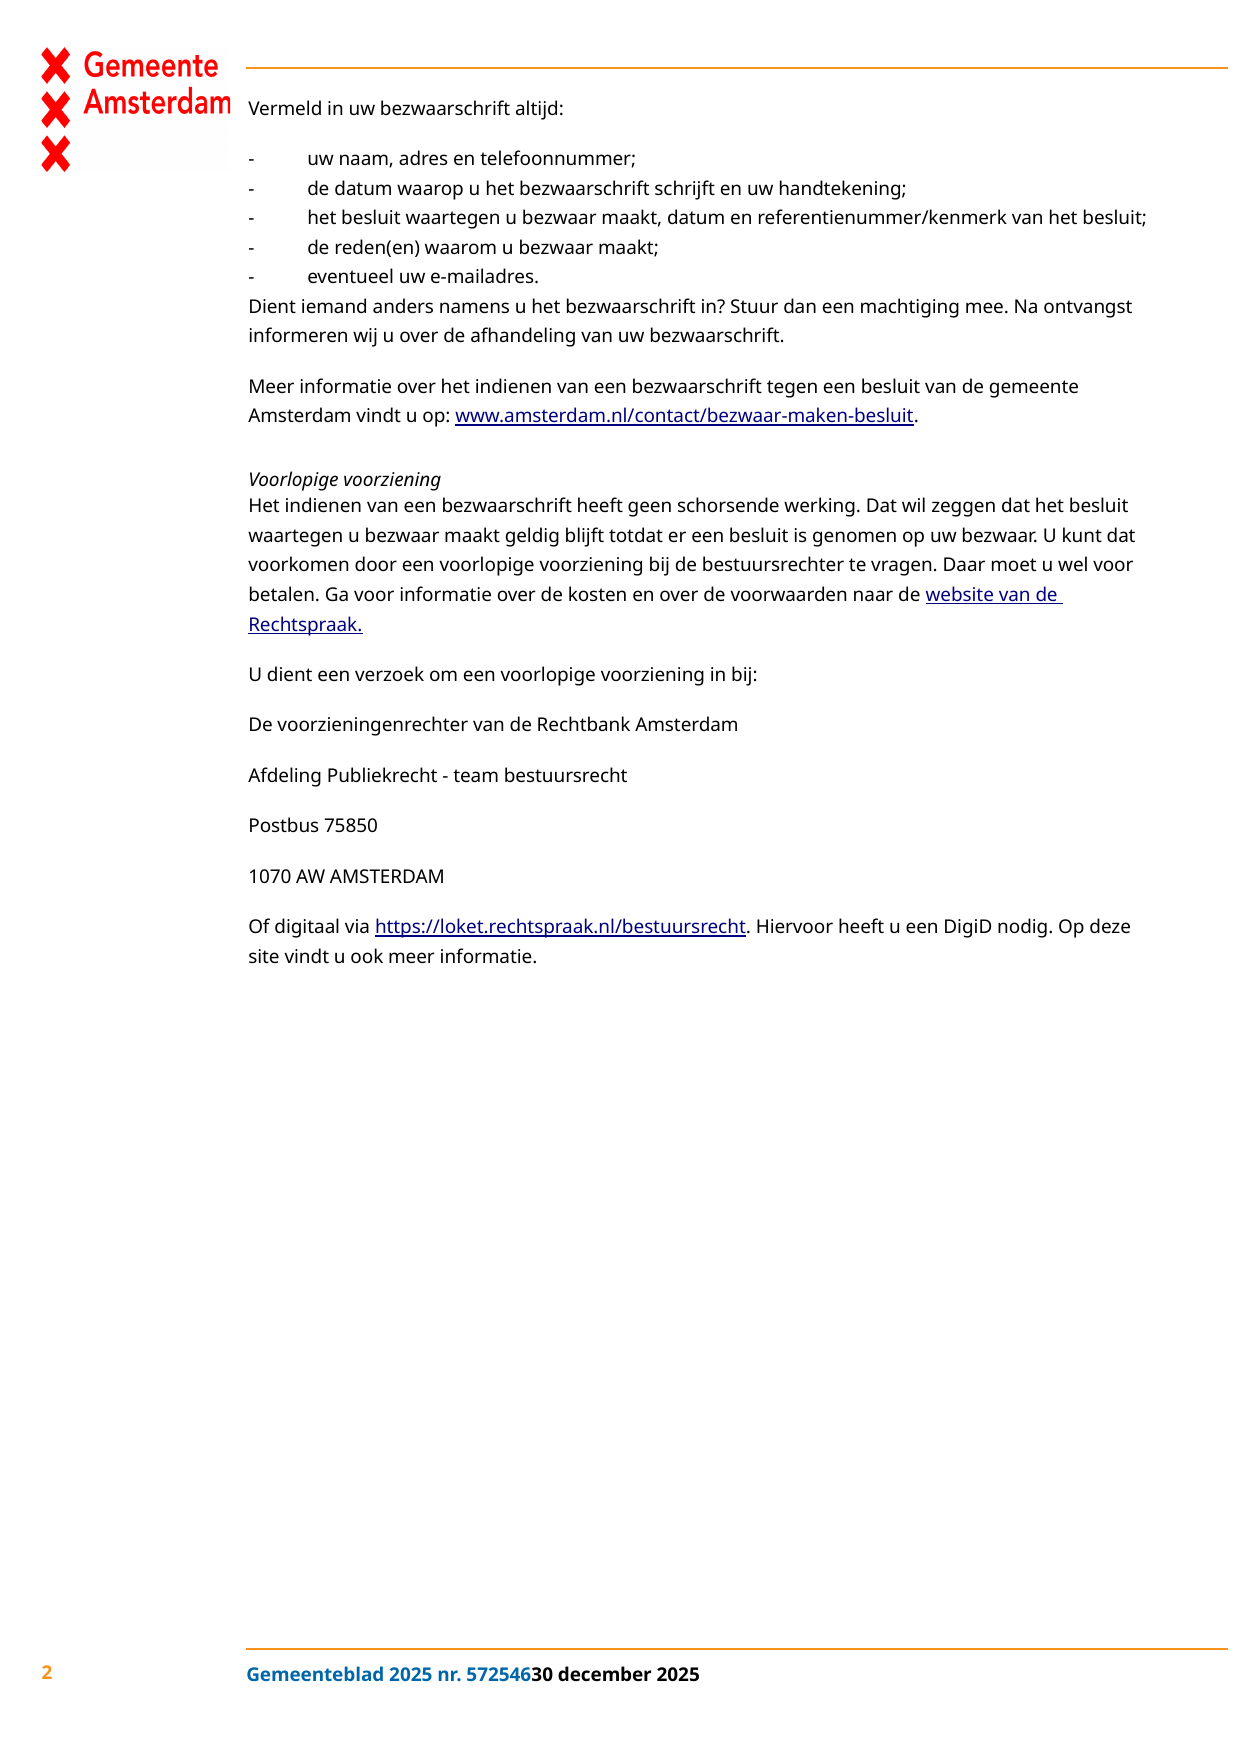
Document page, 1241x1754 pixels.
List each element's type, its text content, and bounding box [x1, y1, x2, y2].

text Dient iemand anders namens u het bezwaarschrift in? Stuur dan een machtiging mee. Na ontvangst informeren wij u over de afhandeling van uw bezwaarschrift. [248, 293, 1152, 348]
list de datum waarop u het bezwaarschrift schrijft en uw handtekening; [248, 175, 1152, 201]
list uw naam, adres en telefoonnummer; [248, 145, 1152, 171]
text Postbus 75850 [248, 812, 1152, 838]
list het besluit waartegen u bezwaar maakt, datum en referentienummer/kenmerk van het besluit; [248, 204, 1152, 230]
picture [41, 47, 231, 172]
text De voorzieningenrechter van de Rechtbank Amsterdam [248, 712, 1152, 737]
text Voorlopige voorziening [248, 467, 1152, 492]
text Vermeld in uw bezwaarschrift altijd: [248, 95, 1152, 121]
text Meer informatie over het indienen van een bezwaarschrift tegen een besluit van de gemeente Amsterdam vindt u op: www.amsterdam.nl/contact/bezwaar-maken-besluit. [248, 373, 1152, 428]
list eventueel uw e-mailadres. [248, 263, 1152, 289]
text Het indienen van een bezwaarschrift heeft geen schorsende werking. Dat wil zeggen dat het besluit waartegen u bezwaar maakt geldig blijft totdat er een besluit is genomen op uw bezwaar. U kunt dat voorkomen door een voorlopige voorziening bij de bestuursrechter te vragen. Daar moet u wel voor betalen. Ga voor informatie over de kosten en over de voorwaarden naar de website van de Rechtspraak. [248, 492, 1152, 636]
text Afdeling Publiekrecht - team bestuursrecht [248, 762, 1152, 788]
list de reden(en) waarom u bezwaar maakt; [248, 234, 1152, 260]
text Of digitaal via https://loket.rechtspraak.nl/bestuursrecht. Hiervoor heeft u een DigiD nodig. Op deze site vindt u ook meer informatie. [248, 913, 1152, 968]
text 1070 AW AMSTERDAM [248, 863, 1152, 888]
text U dient een verzoek om een voorlopige voorziening in bij: [248, 661, 1152, 687]
